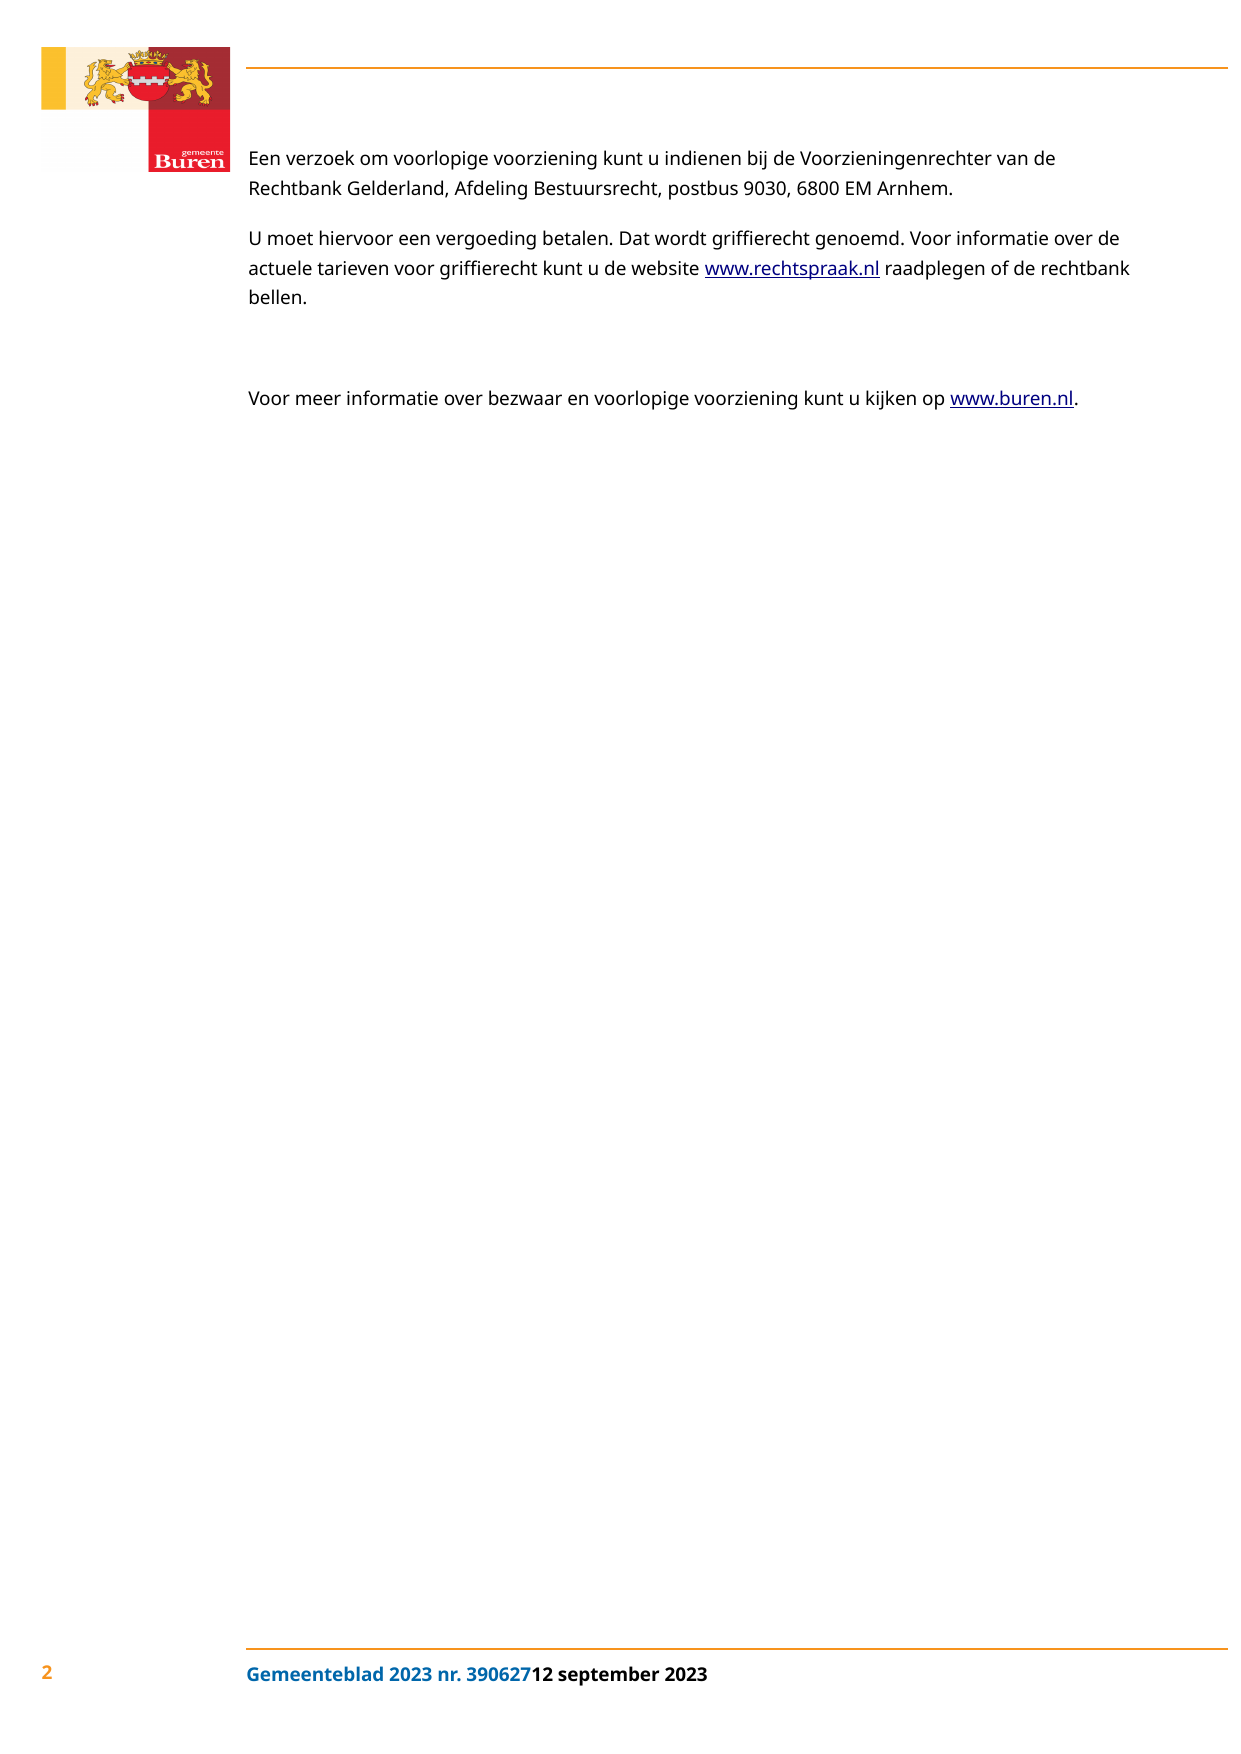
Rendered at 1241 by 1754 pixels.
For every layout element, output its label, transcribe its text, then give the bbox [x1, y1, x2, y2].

text U moet hiervoor een vergoeding betalen. Dat wordt griffierecht genoemd. Voor informatie over de actuele tarieven voor griffierecht kunt u de website www.rechtspraak.nl raadplegen of de rechtbank bellen. [248, 225, 1152, 310]
text Voor meer informatie over bezwaar en voorlopige voorziening kunt u kijken op www.buren.nl. [248, 385, 1152, 411]
text Een verzoek om voorlopige voorziening kunt u indienen bij de Voorzieningenrechter van de Rechtbank Gelderland, Afdeling Bestuursrecht, postbus 9030, 6800 EM Arnhem. [248, 145, 1152, 201]
picture [41, 47, 231, 172]
